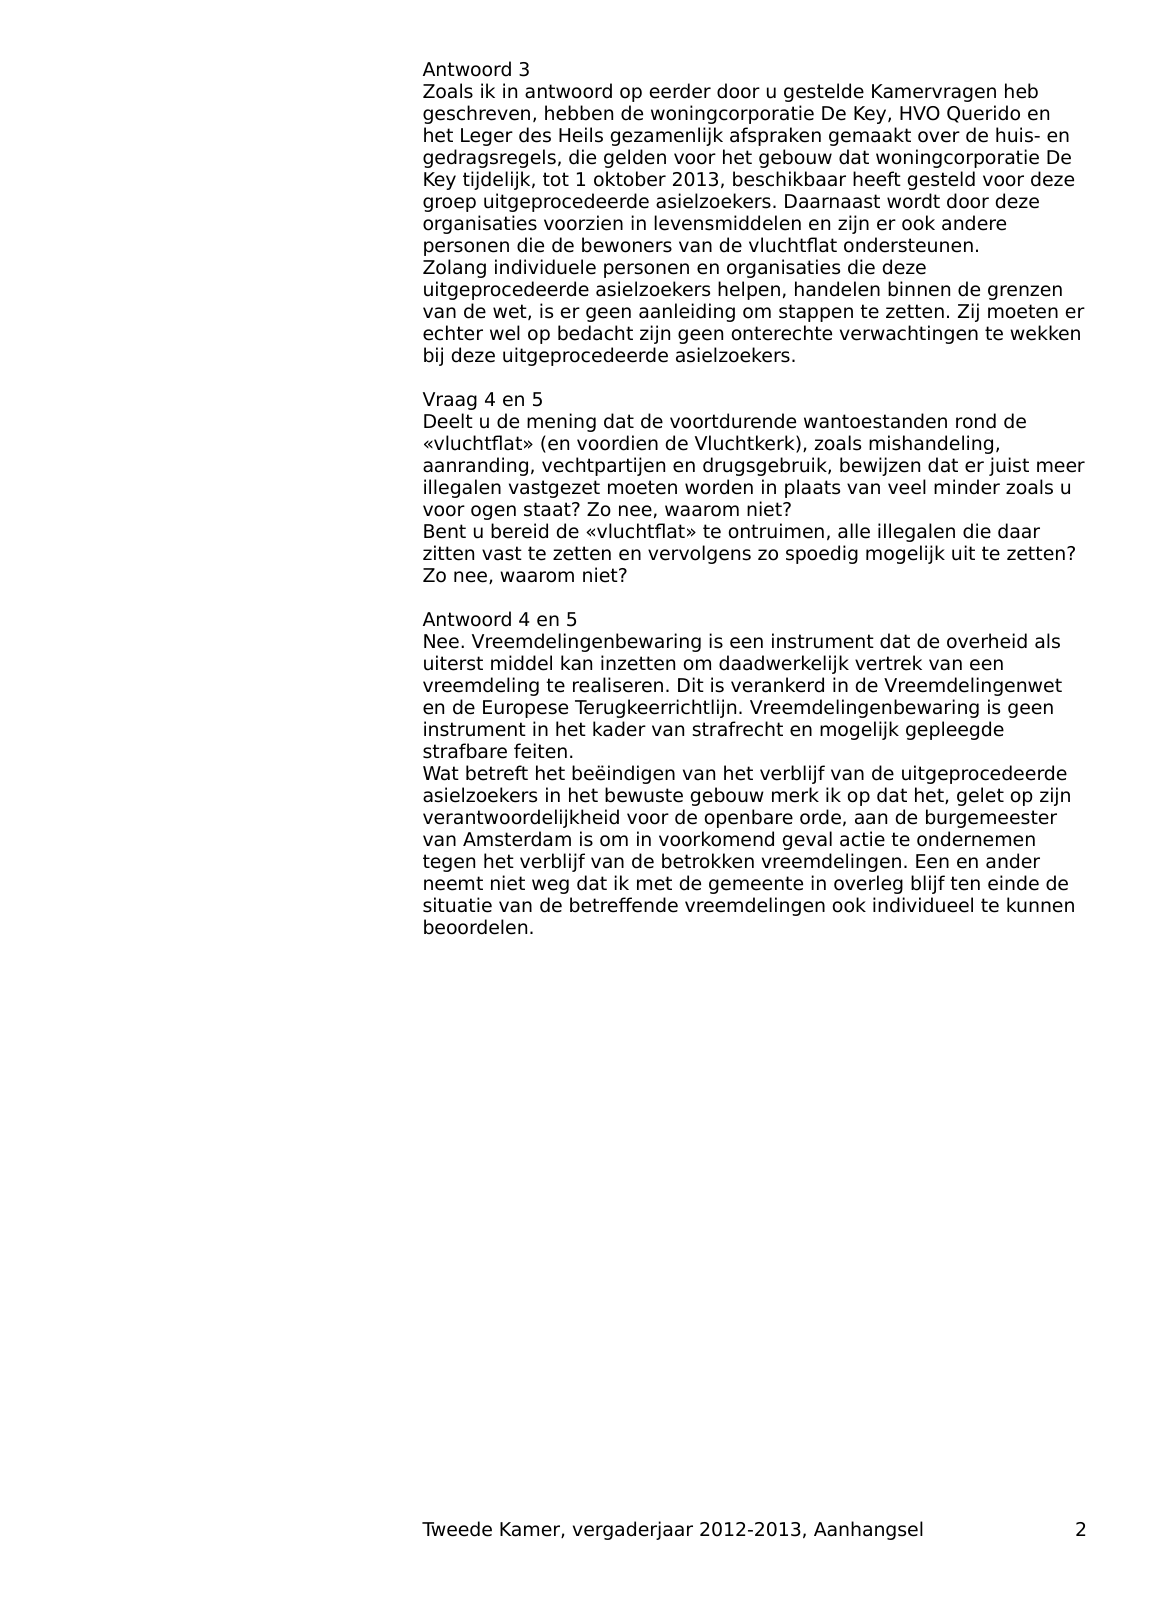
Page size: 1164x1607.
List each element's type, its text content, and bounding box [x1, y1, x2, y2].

text Wat betreft het beëindigen van het verblijf van de uitgeprocedeerde asielzoekers in het bewuste gebouw merk ik op dat het, gelet op zijn verantwoordelijkheid voor de openbare orde, aan de burgemeester van Amsterdam is om in voorkomend geval actie te ondernemen tegen het verblijf van de betrokken vreemdelingen. Een en ander neemt niet weg dat ik met de gemeente in overleg blijf ten einde de situatie van de betreffende vreemdelingen ook individueel te kunnen beoordelen. [422, 763, 1087, 939]
text Bent u bereid de «vluchtflat» te ontruimen, alle illegalen die daar zitten vast te zetten en vervolgens zo spoedig mogelijk uit te zetten? Zo nee, waarom niet? [422, 521, 1087, 587]
text Antwoord 3 [422, 59, 1087, 81]
text Zolang individuele personen en organisaties die deze uitgeprocedeerde asielzoekers helpen, handelen binnen de grenzen van de wet, is er geen aanleiding om stappen te zetten. Zij moeten er echter wel op bedacht zijn geen onterechte verwachtingen te wekken bij deze uitgeprocedeerde asielzoekers. [422, 257, 1087, 367]
text Zoals ik in antwoord op eerder door u gestelde Kamervragen heb geschreven, hebben de woningcorporatie De Key, HVO Querido en het Leger des Heils gezamenlijk afspraken gemaakt over de huis- en gedragsregels, die gelden voor het gebouw dat woningcorporatie De Key tijdelijk, tot 1 oktober 2013, beschikbaar heeft gesteld voor deze groep uitgeprocedeerde asielzoekers. Daarnaast wordt door deze organisaties voorzien in levensmiddelen en zijn er ook andere personen die de bewoners van de vluchtflat ondersteunen. [422, 81, 1087, 257]
text Antwoord 4 en 5 [422, 609, 1087, 631]
text Vraag 4 en 5 [422, 389, 1087, 411]
text Deelt u de mening dat de voortdurende wantoestanden rond de «vluchtflat» (en voordien de Vluchtkerk), zoals mishandeling, aanranding, vechtpartijen en drugsgebruik, bewijzen dat er juist meer illegalen vastgezet moeten worden in plaats van veel minder zoals u voor ogen staat? Zo nee, waarom niet? [422, 411, 1087, 521]
text Nee. Vreemdelingenbewaring is een instrument dat de overheid als uiterst middel kan inzetten om daadwerkelijk vertrek van een vreemdeling te realiseren. Dit is verankerd in de Vreemdelingenwet en de Europese Terugkeerrichtlijn. Vreemdelingenbewaring is geen instrument in het kader van strafrecht en mogelijk gepleegde strafbare feiten. [422, 631, 1087, 763]
